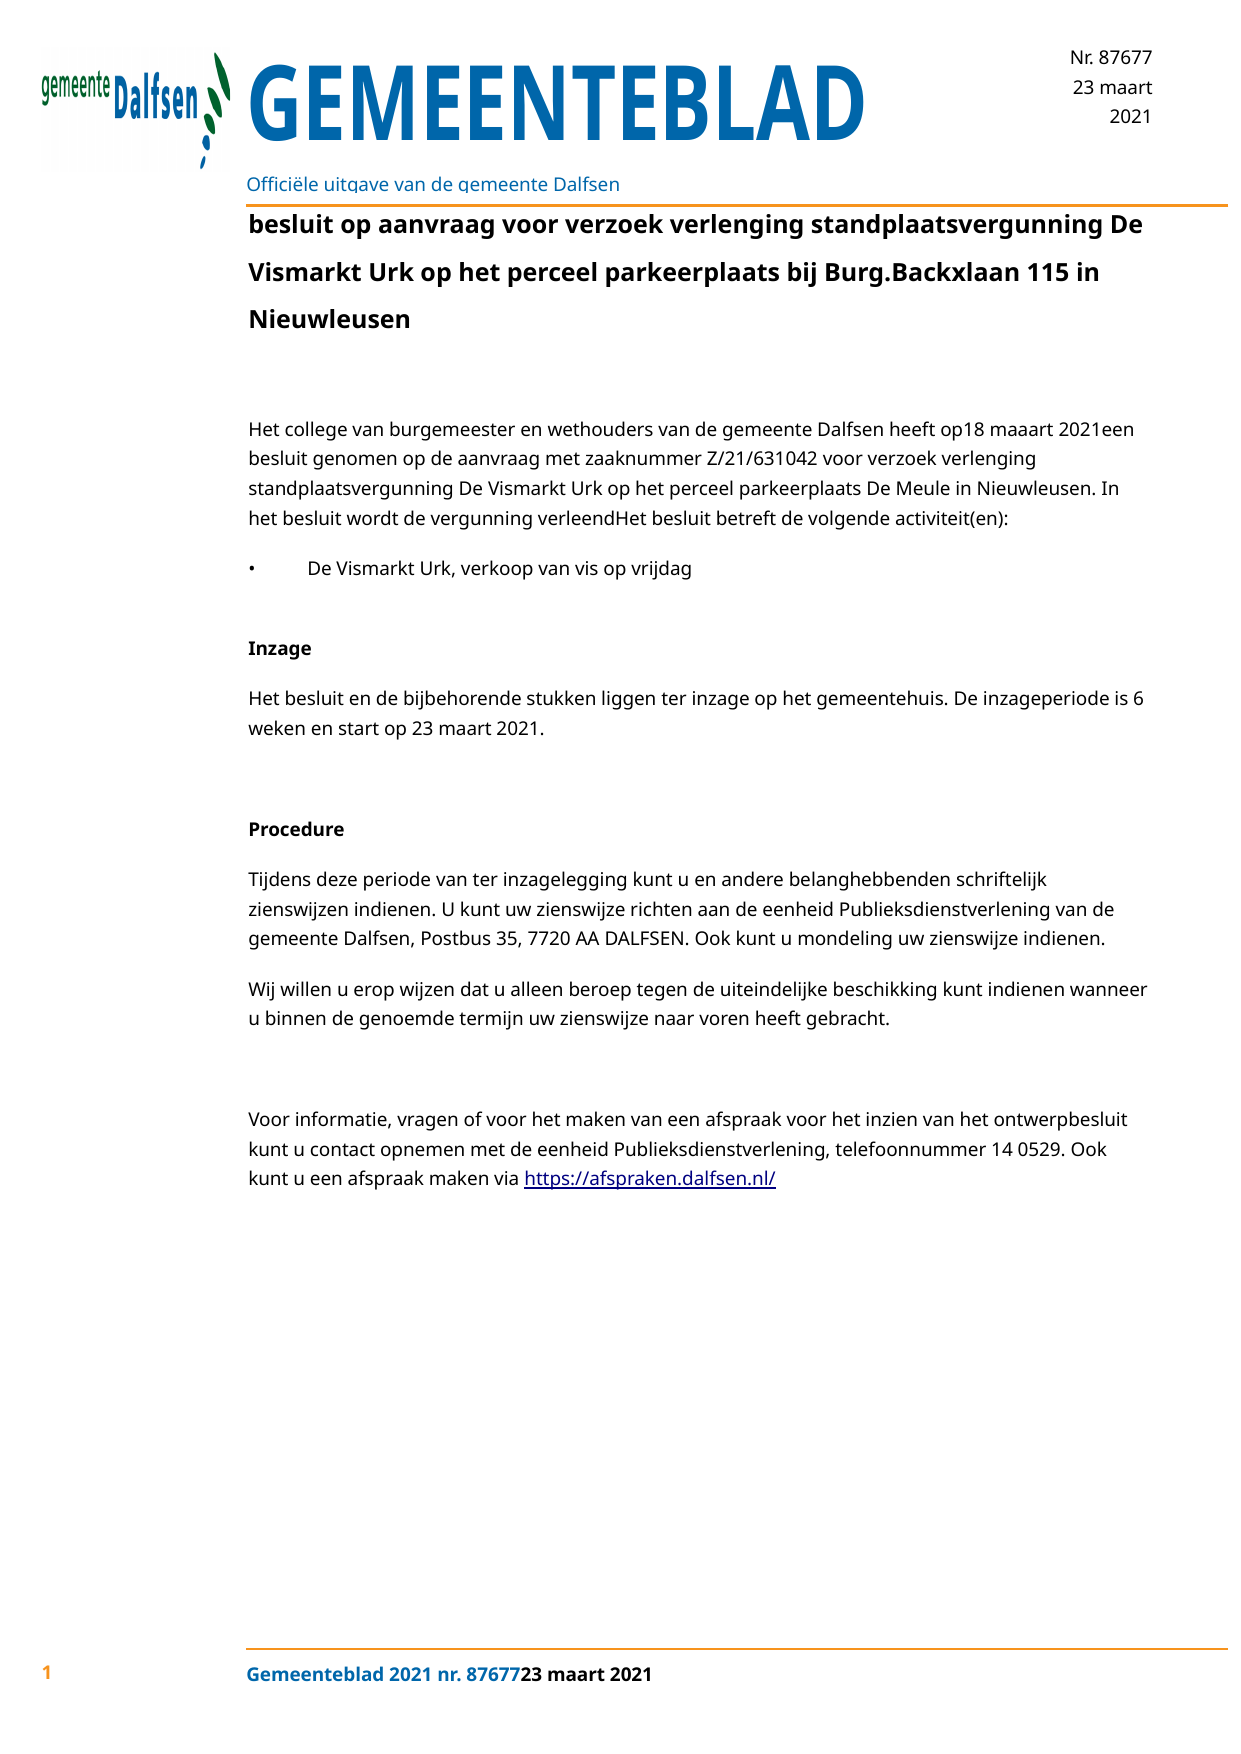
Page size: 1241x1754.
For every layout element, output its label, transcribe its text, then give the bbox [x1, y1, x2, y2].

text Inzage [248, 635, 1152, 661]
text Het college van burgemeester en wethouders van de gemeente Dalfsen heeft op18 maaart 2021een besluit genomen op de aanvraag met zaaknummer Z/21/631042 voor verzoek verlenging standplaatsvergunning De Vismarkt Urk op het perceel parkeerplaats De Meule in Nieuwleusen. In het besluit wordt de vergunning verleendHet besluit betreft de volgende activiteit(en): [248, 416, 1152, 530]
text Wij willen u erop wijzen dat u alleen beroep tegen de uiteindelijke beschikking kunt indienen wanneer u binnen de genoemde termijn uw zienswijze naar voren heeft gebracht. [248, 976, 1152, 1031]
picture [41, 47, 231, 172]
text Het besluit en de bijbehorende stukken liggen ter inzage op het gemeentehuis. De inzageperiode is 6 weken en start op 23 maart 2021. [248, 686, 1152, 741]
text Tijdens deze periode van ter inzagelegging kunt u en andere belanghebbenden schriftelijk zienswijzen indienen. U kunt uw zienswijze richten aan de eenheid Publieksdienstverlening van de gemeente Dalfsen, Postbus 35, 7720 AA DALFSEN. Ook kunt u mondeling uw zienswijze indienen. [248, 866, 1152, 951]
text besluit op aanvraag voor verzoek verlenging standplaatsvergunning De Vismarkt Urk op het perceel parkeerplaats bij Burg.Backxlaan 115 in Nieuwleusen [248, 207, 1152, 336]
text Procedure [248, 816, 1152, 842]
text Voor informatie, vragen of voor het maken van een afspraak voor het inzien van het ontwerpbesluit kunt u contact opnemen met de eenheid Publieksdienstverlening, telefoonnummer 14 0529. Ook kunt u een afspraak maken via https://afspraken.dalfsen.nl/ [248, 1106, 1152, 1191]
list De Vismarkt Urk, verkoop van vis op vrijdag [248, 555, 1152, 581]
